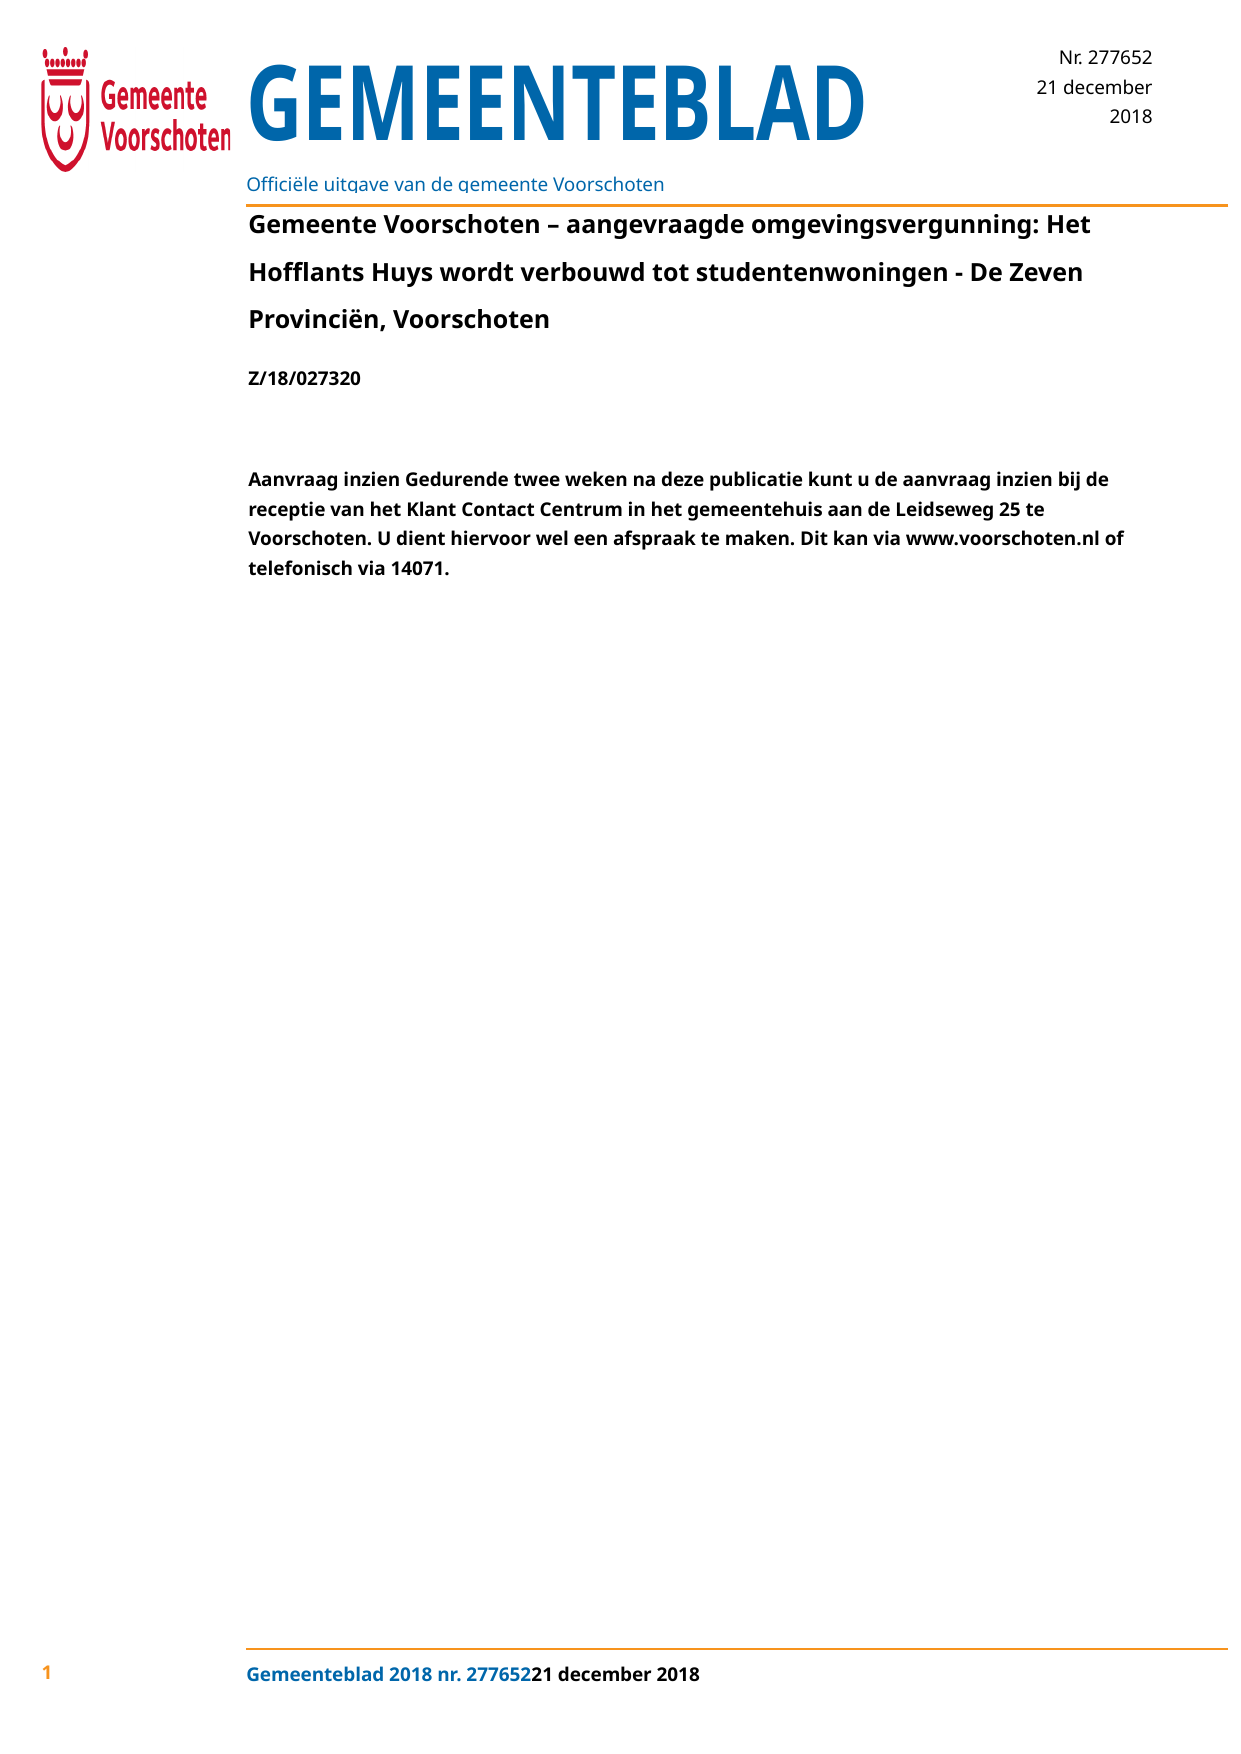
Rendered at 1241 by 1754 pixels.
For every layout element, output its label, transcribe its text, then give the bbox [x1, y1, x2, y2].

text Aanvraag inzien Gedurende twee weken na deze publicatie kunt u de aanvraag inzien bij de receptie van het Klant Contact Centrum in het gemeentehuis aan de Leidseweg 25 te Voorschoten. U dient hiervoor wel een afspraak te maken. Dit kan via www.voorschoten.nl of telefonisch via 14071. [248, 466, 1152, 581]
text Gemeente Voorschoten – aangevraagde omgevingsvergunning: Het Hofflants Huys wordt verbouwd tot studentenwoningen - De Zeven Provinciën, Voorschoten [248, 207, 1152, 336]
picture [41, 47, 231, 172]
text Z/18/027320 [248, 366, 1152, 391]
